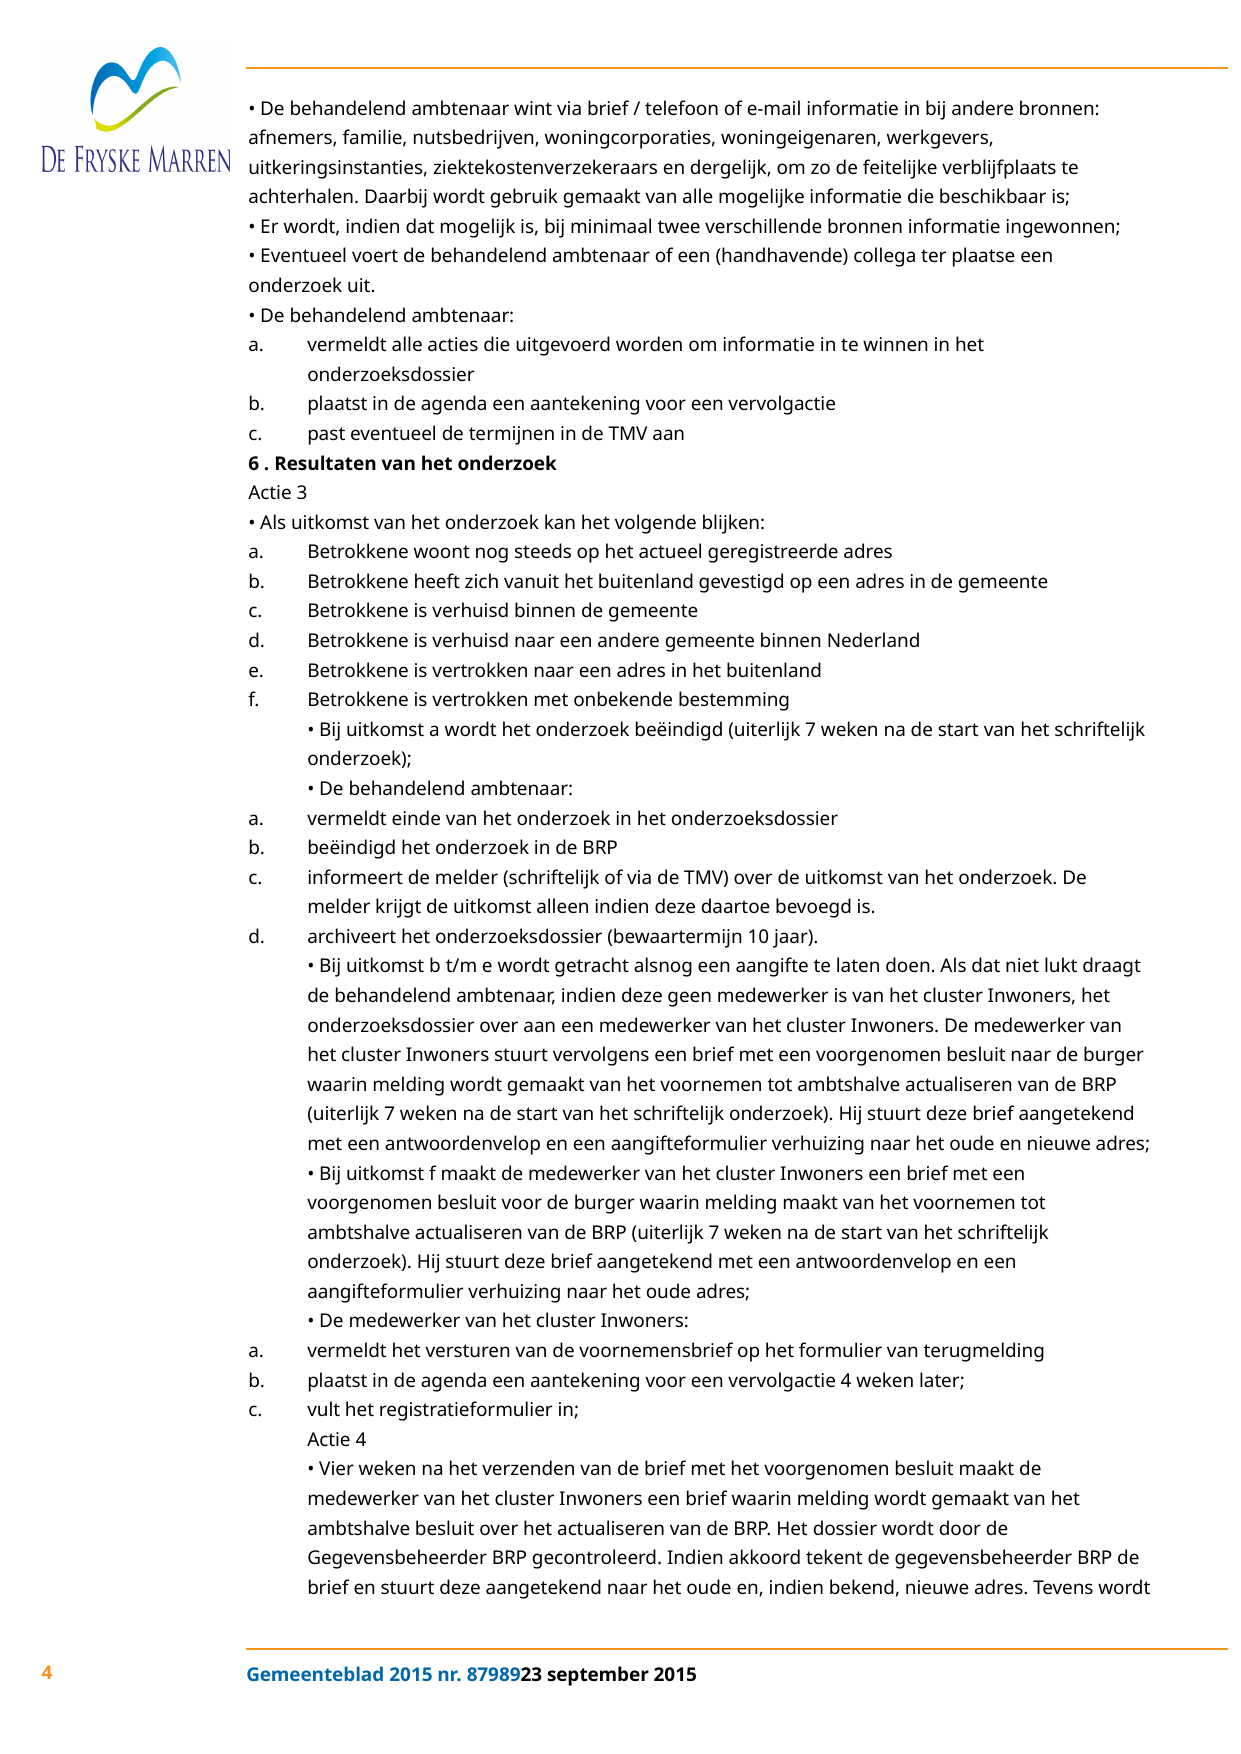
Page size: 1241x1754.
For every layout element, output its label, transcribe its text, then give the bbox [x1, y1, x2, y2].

text • De behandelend ambtenaar: [248, 302, 1152, 328]
list • Bij uitkomst b t/m e wordt getracht alsnog een aangifte te laten doen. Als dat niet lukt draagt de behandelend ambtenaar, indien deze geen medewerker is van het cluster Inwoners, het onderzoeksdossier over aan een medewerker van het cluster Inwoners. De medewerker van het cluster Inwoners stuurt vervolgens een brief met een voorgenomen besluit naar de burger waarin melding wordt gemaakt van het voornemen tot ambtshalve actualiseren van de BRP (uiterlijk 7 weken na de start van het schriftelijk onderzoek). Hij stuurt deze brief aangetekend met een antwoordenvelop en een aangifteformulier verhuizing naar het oude en nieuwe adres; [248, 953, 1152, 1156]
list plaatst in de agenda een aantekening voor een vervolgactie [248, 391, 1152, 416]
list vermeldt alle acties die uitgevoerd worden om informatie in te winnen in het onderzoeksdossier [248, 331, 1152, 387]
list Betrokkene heeft zich vanuit het buitenland gevestigd op een adres in de gemeente [248, 568, 1152, 594]
list informeert de melder (schriftelijk of via de TMV) over de uitkomst van het onderzoek. De melder krijgt de uitkomst alleen indien deze daartoe bevoegd is. [248, 864, 1152, 919]
text • De behandelend ambtenaar wint via brief / telefoon of e-mail informatie in bij andere bronnen: afnemers, familie, nutsbedrijven, woningcorporaties, woningeigenaren, werkgevers, uitkeringsinstanties, ziektekostenverzekeraars en dergelijk, om zo de feitelijke verblijfplaats te achterhalen. Daarbij wordt gebruik gemaakt van alle mogelijke informatie die beschikbaar is; [248, 95, 1152, 209]
list Betrokkene is vertrokken naar een adres in het buitenland [248, 657, 1152, 683]
list vermeldt einde van het onderzoek in het onderzoeksdossier [248, 805, 1152, 831]
text Actie 3 [248, 479, 1152, 505]
list • Vier weken na het verzenden van de brief met het voorgenomen besluit maakt de medewerker van het cluster Inwoners een brief waarin melding wordt gemaakt van het ambtshalve besluit over het actualiseren van de BRP. Het dossier wordt door de Gegevensbeheerder BRP gecontroleerd. Indien akkoord tekent de gegevensbeheerder BRP de brief en stuurt deze aangetekend naar het oude en, indien bekend, nieuwe adres. Tevens wordt [248, 1456, 1152, 1600]
list vermeldt het versturen van de voornemensbrief op het formulier van terugmelding [248, 1337, 1152, 1363]
list Actie 4 [248, 1426, 1152, 1452]
list • De medewerker van het cluster Inwoners: [248, 1308, 1152, 1333]
list vult het registratieformulier in; [248, 1396, 1152, 1422]
list Betrokkene woont nog steeds op het actueel geregistreerde adres [248, 538, 1152, 564]
list • Bij uitkomst a wordt het onderzoek beëindigd (uiterlijk 7 weken na de start van het schriftelijk onderzoek); [248, 716, 1152, 771]
list Betrokkene is verhuisd naar een andere gemeente binnen Nederland [248, 627, 1152, 653]
text • Eventueel voert de behandelend ambtenaar of een (handhavende) collega ter plaatse een onderzoek uit. [248, 243, 1152, 298]
list archiveert het onderzoeksdossier (bewaartermijn 10 jaar). [248, 923, 1152, 949]
list • Bij uitkomst f maakt de medewerker van het cluster Inwoners een brief met een voorgenomen besluit voor de burger waarin melding maakt van het voornemen tot ambtshalve actualiseren van de BRP (uiterlijk 7 weken na de start van het schriftelijk onderzoek). Hij stuurt deze brief aangetekend met een antwoordenvelop en een aangifteformulier verhuizing naar het oude adres; [248, 1160, 1152, 1304]
list past eventueel de termijnen in de TMV aan [248, 420, 1152, 446]
text • Er wordt, indien dat mogelijk is, bij minimaal twee verschillende bronnen informatie ingewonnen; [248, 213, 1152, 239]
list • De behandelend ambtenaar: [248, 775, 1152, 801]
list beëindigd het onderzoek in de BRP [248, 834, 1152, 860]
list Betrokkene is vertrokken met onbekende bestemming [248, 686, 1152, 712]
list Betrokkene is verhuisd binnen de gemeente [248, 598, 1152, 623]
list plaatst in de agenda een aantekening voor een vervolgactie 4 weken later; [248, 1367, 1152, 1393]
picture [41, 47, 231, 172]
text • Als uitkomst van het onderzoek kan het volgende blijken: [248, 509, 1152, 535]
text 6 . Resultaten van het onderzoek [248, 450, 1152, 476]
